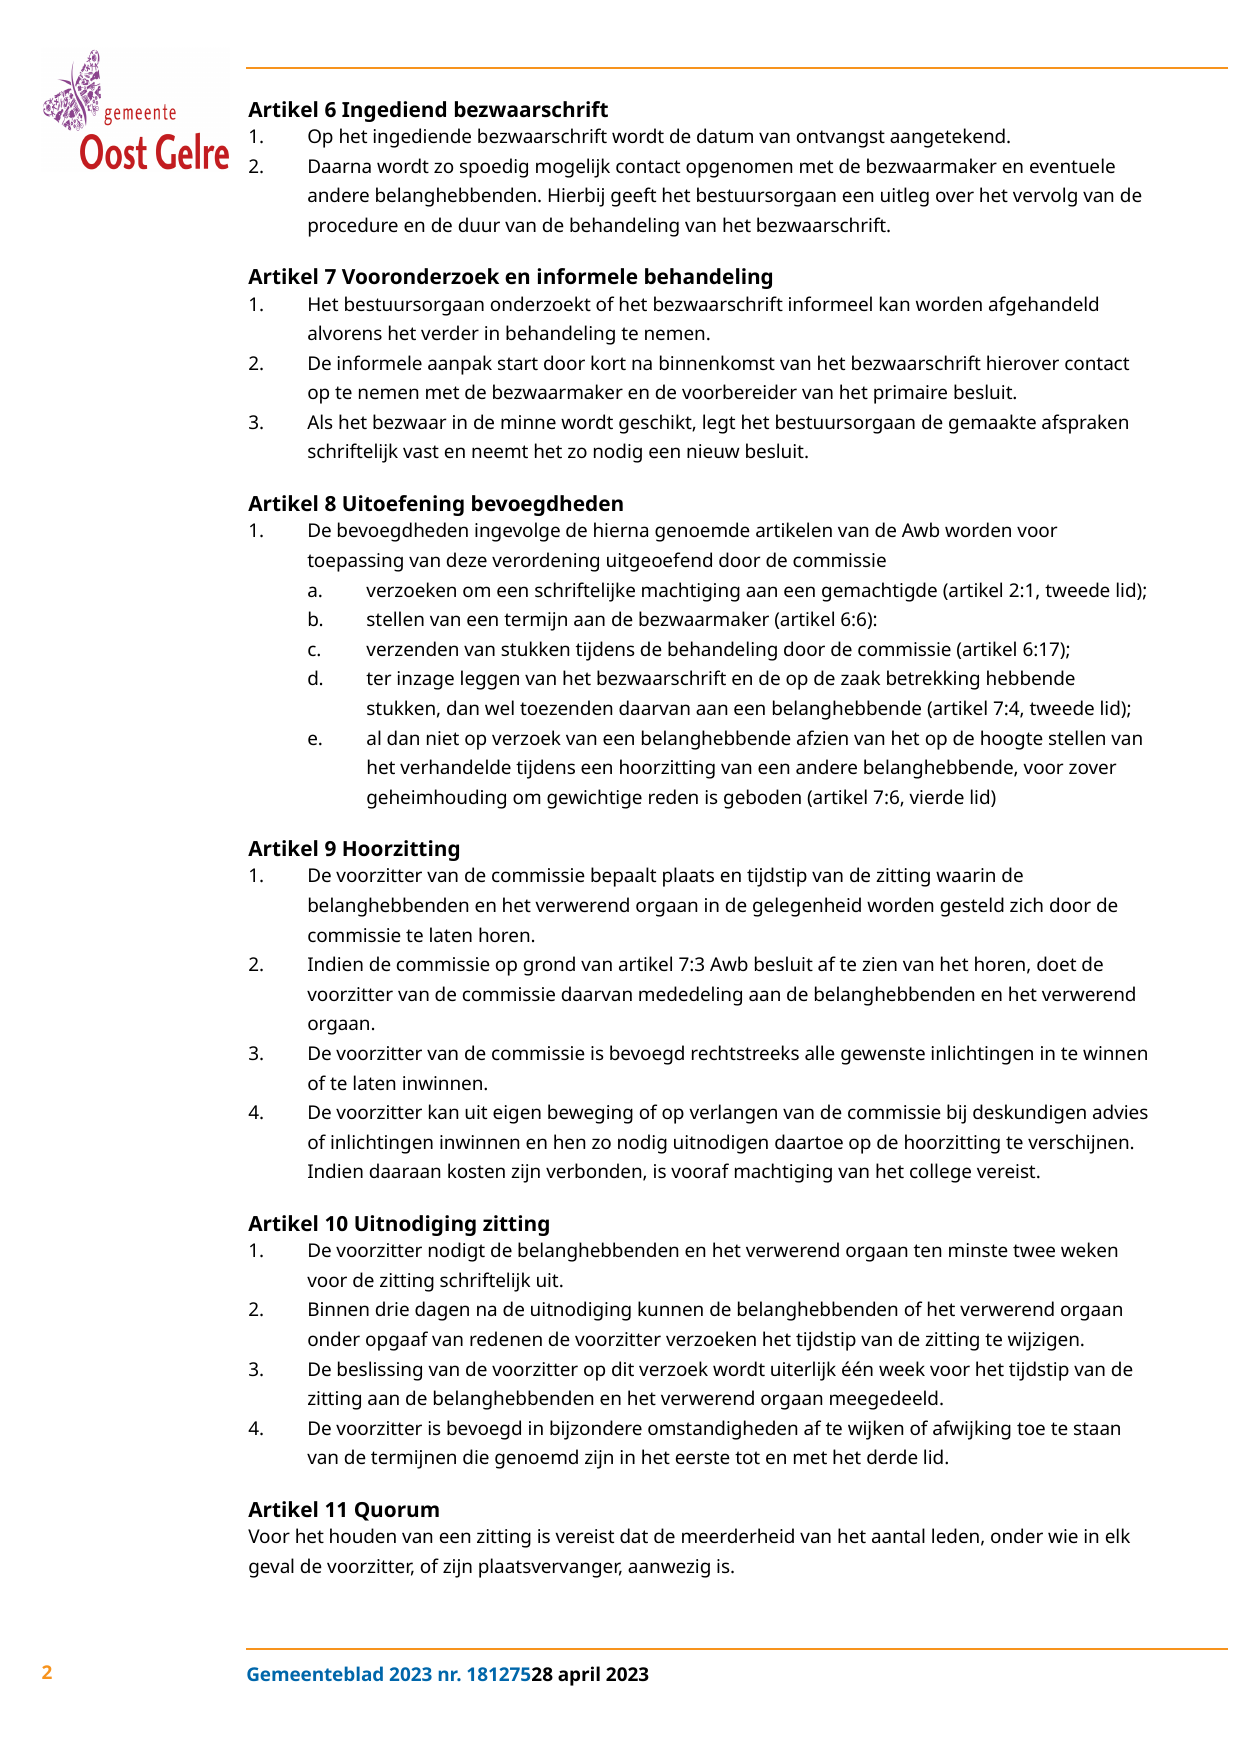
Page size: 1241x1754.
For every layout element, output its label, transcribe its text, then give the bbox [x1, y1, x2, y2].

list Indien de commissie op grond van artikel 7:3 Awb besluit af te zien van het horen, doet de voorzitter van de commissie daarvan mededeling aan de belanghebbenden en het verwerend orgaan. [248, 951, 1152, 1036]
text Artikel 11 Quorum [248, 1495, 1152, 1523]
list De voorzitter is bevoegd in bijzondere omstandigheden af te wijken of afwijking toe te staan van de termijnen die genoemd zijn in het eerste tot en met het derde lid. [248, 1415, 1152, 1470]
list verzenden van stukken tijdens de behandeling door de commissie (artikel 6:17); [307, 636, 1152, 662]
list De voorzitter van de commissie bepaalt plaats en tijdstip van de zitting waarin de belanghebbenden en het verwerend orgaan in de gelegenheid worden gesteld zich door de commissie te laten horen. [248, 863, 1152, 948]
text Voor het houden van een zitting is vereist dat de meerderheid van het aantal leden, onder wie in elk geval de voorzitter, of zijn plaatsvervanger, aanwezig is. [248, 1523, 1152, 1579]
list Binnen drie dagen na de uitnodiging kunnen de belanghebbenden of het verwerend orgaan onder opgaaf van redenen de voorzitter verzoeken het tijdstip van de zitting te wijzigen. [248, 1297, 1152, 1352]
text Artikel 6 Ingediend bezwaarschrift [248, 95, 1152, 123]
text Artikel 9 Hoorzitting [248, 834, 1152, 863]
list Op het ingediende bezwaarschrift wordt de datum van ontvangst aangetekend. [248, 123, 1152, 149]
list ter inzage leggen van het bezwaarschrift en de op de zaak betrekking hebbende stukken, dan wel toezenden daarvan aan een belanghebbende (artikel 7:4, tweede lid); [307, 666, 1152, 721]
text Artikel 10 Uitnodiging zitting [248, 1209, 1152, 1237]
text Artikel 7 Vooronderzoek en informele behandeling [248, 262, 1152, 291]
list De beslissing van de voorzitter op dit verzoek wordt uiterlijk één week voor het tijdstip van de zitting aan de belanghebbenden en het verwerend orgaan meegedeeld. [248, 1356, 1152, 1411]
list Als het bezwaar in de minne wordt geschikt, legt het bestuursorgaan de gemaakte afspraken schriftelijk vast en neemt het zo nodig een nieuw besluit. [248, 409, 1152, 464]
list De bevoegdheden ingevolge de hierna genoemde artikelen van de Awb worden voor toepassing van deze verordening uitgeoefend door de commissie [248, 518, 1152, 573]
picture [41, 47, 231, 172]
list De voorzitter van de commissie is bevoegd rechtstreeks alle gewenste inlichtingen in te winnen of te laten inwinnen. [248, 1040, 1152, 1096]
list Het bestuursorgaan onderzoekt of het bezwaarschrift informeel kan worden afgehandeld alvorens het verder in behandeling te nemen. [248, 291, 1152, 346]
text Artikel 8 Uitoefening bevoegdheden [248, 489, 1152, 518]
list Daarna wordt zo spoedig mogelijk contact opgenomen met de bezwaarmaker en eventuele andere belanghebbenden. Hierbij geeft het bestuursorgaan een uitleg over het vervolg van de procedure en de duur van de behandeling van het bezwaarschrift. [248, 153, 1152, 238]
list stellen van een termijn aan de bezwaarmaker (artikel 6:6): [307, 606, 1152, 632]
list De voorzitter nodigt de belanghebbenden en het verwerend orgaan ten minste twee weken voor de zitting schriftelijk uit. [248, 1237, 1152, 1293]
list al dan niet op verzoek van een belanghebbende afzien van het op de hoogte stellen van het verhandelde tijdens een hoorzitting van een andere belanghebbende, voor zover geheimhouding om gewichtige reden is geboden (artikel 7:6, vierde lid) [307, 725, 1152, 809]
list De informele aanpak start door kort na binnenkomst van het bezwaarschrift hierover contact op te nemen met de bezwaarmaker en de voorbereider van het primaire besluit. [248, 350, 1152, 405]
list verzoeken om een schriftelijke machtiging aan een gemachtigde (artikel 2:1, tweede lid); [307, 577, 1152, 602]
list De voorzitter kan uit eigen beweging of op verlangen van de commissie bij deskundigen advies of inlichtingen inwinnen en hen zo nodig uitnodigen daartoe op de hoorzitting te verschijnen. Indien daaraan kosten zijn verbonden, is vooraf machtiging van het college vereist. [248, 1099, 1152, 1184]
